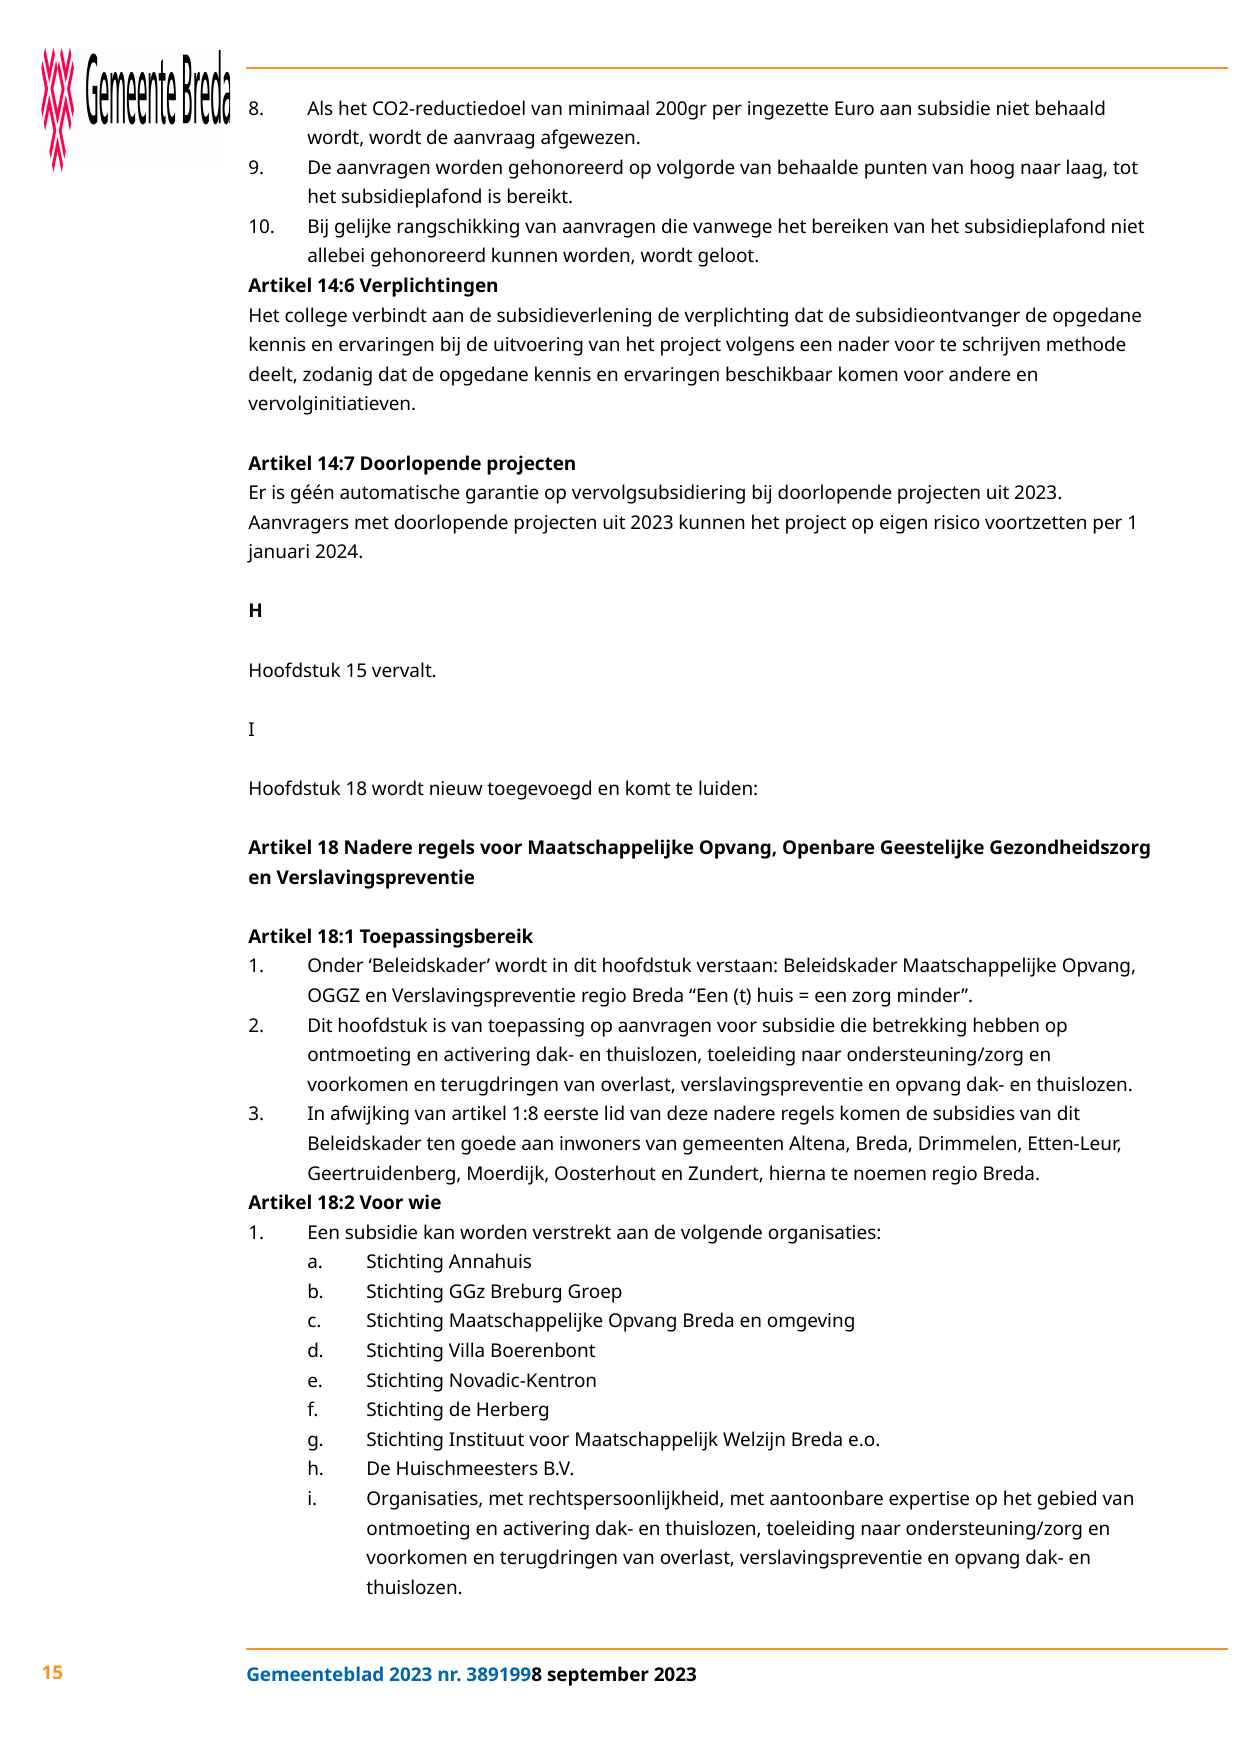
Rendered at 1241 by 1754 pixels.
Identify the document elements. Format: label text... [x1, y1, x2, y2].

text Artikel 18:1 Toepassingsbereik [248, 923, 1152, 949]
picture [41, 47, 231, 172]
list In afwijking van artikel 1:8 eerste lid van deze nadere regels komen de subsidies van dit Beleidskader ten goede aan inwoners van gemeenten Altena, Breda, Drimmelen, Etten-Leur, Geertruidenberg, Moerdijk, Oosterhout en Zundert, hierna te noemen regio Breda. [248, 1101, 1152, 1186]
list Als het CO2-reductiedoel van minimaal 200gr per ingezette Euro aan subsidie niet behaald wordt, wordt de aanvraag afgewezen. [248, 95, 1152, 150]
list De aanvragen worden gehonoreerd op volgorde van behaalde punten van hoog naar laag, tot het subsidieplafond is bereikt. [248, 154, 1152, 209]
text Artikel 18:2 Voor wie [248, 1189, 1152, 1215]
list Bij gelijke rangschikking van aanvragen die vanwege het bereiken van het subsidieplafond niet allebei gehonoreerd kunnen worden, wordt geloot. [248, 213, 1152, 268]
list De Huischmeesters B.V. [307, 1456, 1152, 1481]
text Het college verbindt aan de subsidieverlening de verplichting dat de subsidieontvanger de opgedane kennis en ervaringen bij de uitvoering van het project volgens een nader voor te schrijven methode deelt, zodanig dat de opgedane kennis en ervaringen beschikbaar komen voor andere en vervolginitiatieven. [248, 302, 1152, 416]
text H [248, 598, 1152, 623]
text Hoofdstuk 15 vervalt. [248, 657, 1152, 683]
list Stichting Annahuis [307, 1248, 1152, 1274]
list Dit hoofdstuk is van toepassing op aanvragen voor subsidie die betrekking hebben op ontmoeting en activering dak- en thuislozen, toeleiding naar ondersteuning/zorg en voorkomen en terugdringen van overlast, verslavingspreventie en opvang dak- en thuislozen. [248, 1012, 1152, 1097]
text Artikel 14:6 Verplichtingen [248, 272, 1152, 298]
text I [248, 716, 1152, 742]
list Organisaties, met rechtspersoonlijkheid, met aantoonbare expertise op het gebied van ontmoeting en activering dak- en thuislozen, toeleiding naar ondersteuning/zorg en voorkomen en terugdringen van overlast, verslavingspreventie en opvang dak- en thuislozen. [307, 1485, 1152, 1600]
text Hoofdstuk 18 wordt nieuw toegevoegd en komt te luiden: [248, 775, 1152, 801]
text Artikel 14:7 Doorlopende projecten [248, 450, 1152, 476]
text Artikel 18 Nadere regels voor Maatschappelijke Opvang, Openbare Geestelijke Gezondheidszorg en Verslavingspreventie [248, 834, 1152, 890]
list Stichting Novadic-Kentron [307, 1367, 1152, 1393]
list Een subsidie kan worden verstrekt aan de volgende organisaties: [248, 1219, 1152, 1245]
list Stichting de Herberg [307, 1396, 1152, 1422]
list Stichting Maatschappelijke Opvang Breda en omgeving [307, 1308, 1152, 1333]
list Stichting Villa Boerenbont [307, 1337, 1152, 1363]
list Stichting Instituut voor Maatschappelijk Welzijn Breda e.o. [307, 1426, 1152, 1452]
list Stichting GGz Breburg Groep [307, 1278, 1152, 1304]
list Onder ‘Beleidskader’ wordt in dit hoofdstuk verstaan: Beleidskader Maatschappelijke Opvang, OGGZ en Verslavingspreventie regio Breda “Een (t) huis = een zorg minder”. [248, 953, 1152, 1008]
text Er is géén automatische garantie op vervolgsubsidiering bij doorlopende projecten uit 2023. Aanvragers met doorlopende projecten uit 2023 kunnen het project op eigen risico voortzetten per 1 januari 2024. [248, 479, 1152, 564]
